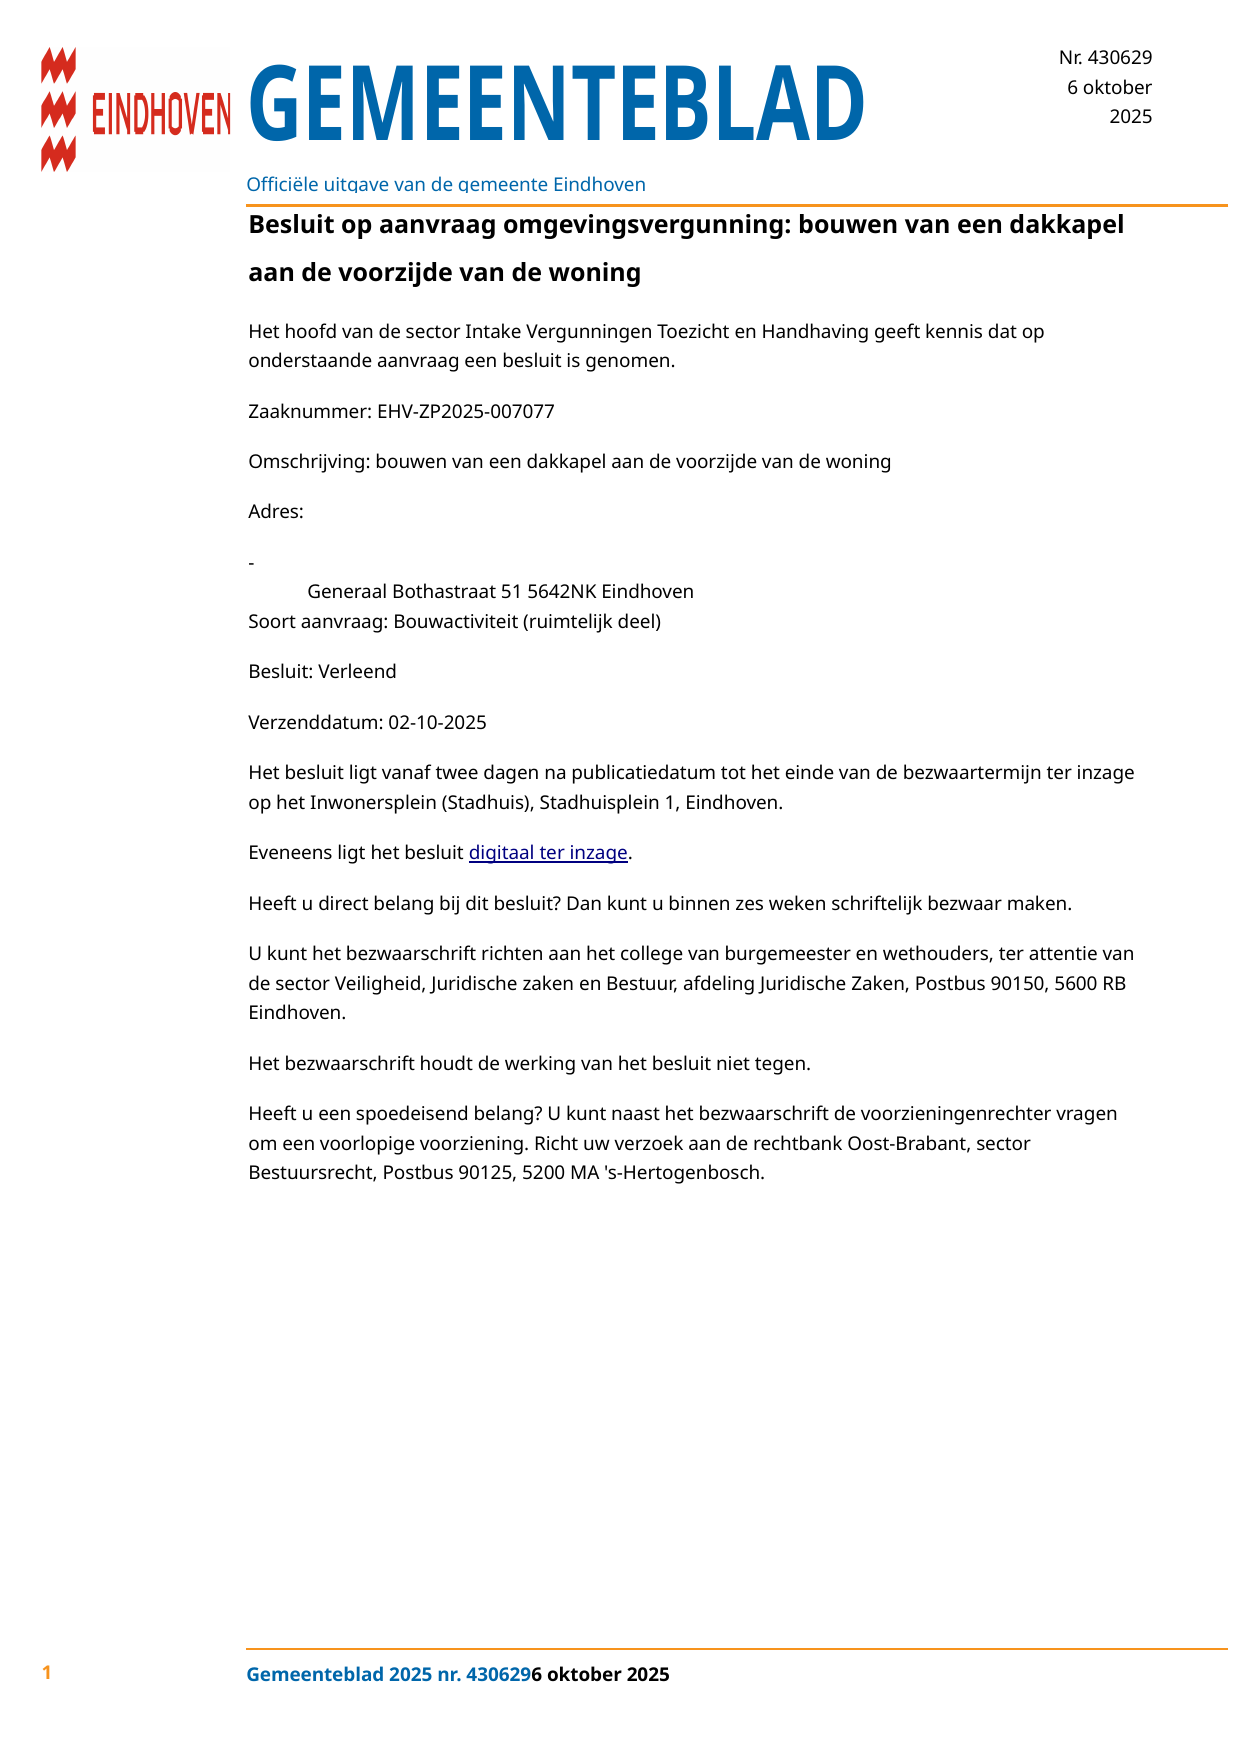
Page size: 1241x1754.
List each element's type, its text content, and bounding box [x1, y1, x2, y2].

text Het besluit ligt vanaf twee dagen na publicatiedatum tot het einde van de bezwaartermijn ter inzage op het Inwonersplein (Stadhuis), Stadhuisplein 1, Eindhoven. [248, 759, 1152, 815]
text Verzenddatum: 02-10-2025 [248, 709, 1152, 735]
text Omschrijving: bouwen van een dakkapel aan de voorzijde van de woning [248, 448, 1152, 474]
text Heeft u een spoedeisend belang? U kunt naast het bezwaarschrift de voorzieningenrechter vragen om een voorlopige voorziening. Richt uw verzoek aan de rechtbank Oost-Brabant, sector Bestuursrecht, Postbus 90125, 5200 MA 's-Hertogenbosch. [248, 1100, 1152, 1185]
text Eveneens ligt het besluit digitaal ter inzage. [248, 839, 1152, 865]
text Besluit: Verleend [248, 659, 1152, 684]
picture [41, 47, 231, 172]
text Heeft u direct belang bij dit besluit? Dan kunt u binnen zes weken schriftelijk bezwaar maken. [248, 890, 1152, 916]
list Generaal Bothastraat 51 5642NK Eindhoven [248, 579, 1152, 604]
text Zaaknummer: EHV-ZP2025-007077 [248, 398, 1152, 424]
text Besluit op aanvraag omgevingsvergunning: bouwen van een dakkapel aan de voorzijde van de woning [248, 207, 1152, 288]
text Het hoofd van de sector Intake Vergunningen Toezicht en Handhaving geeft kennis dat op onderstaande aanvraag een besluit is genomen. [248, 318, 1152, 373]
text U kunt het bezwaarschrift richten aan het college van burgemeester en wethouders, ter attentie van de sector Veiligheid, Juridische zaken en Bestuur, afdeling Juridische Zaken, Postbus 90150, 5600 RB Eindhoven. [248, 940, 1152, 1025]
text Het bezwaarschrift houdt de werking van het besluit niet tegen. [248, 1050, 1152, 1076]
text Soort aanvraag: Bouwactiviteit (ruimtelijk deel) [248, 608, 1152, 634]
text Adres: [248, 499, 1152, 524]
